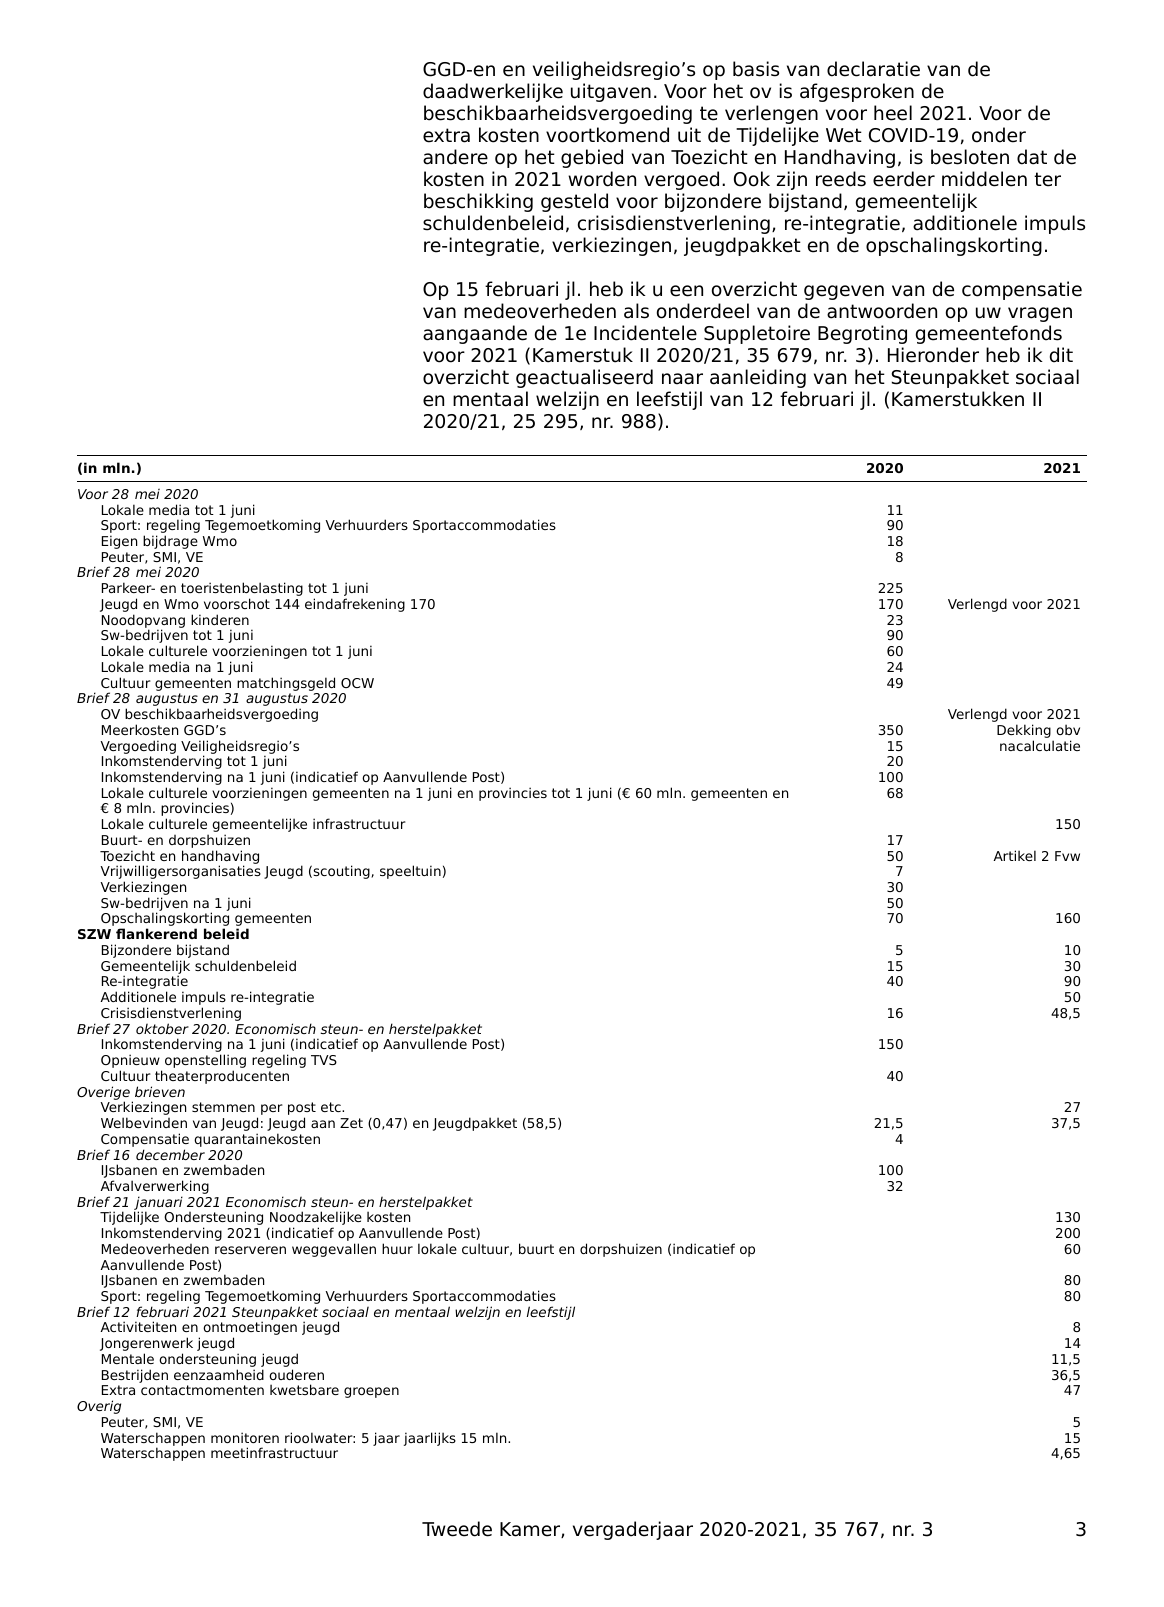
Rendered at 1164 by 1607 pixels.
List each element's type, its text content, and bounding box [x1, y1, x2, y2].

table_cell 50 [909, 990, 1087, 1006]
table_cell [77, 754, 94, 770]
table_cell [77, 959, 94, 974]
table_cell [909, 660, 1087, 675]
table_cell Activiteiten en ontmoetingen jeugd [94, 1320, 821, 1336]
table_cell 150 [821, 1037, 909, 1053]
table_cell [77, 1383, 94, 1399]
table_cell 36,5 [909, 1368, 1087, 1383]
table_cell [821, 927, 909, 943]
table_cell [909, 1195, 1087, 1210]
table_cell [77, 1242, 94, 1273]
table_cell [77, 1368, 94, 1383]
table_cell 17 [821, 833, 909, 848]
table_cell [909, 1305, 1087, 1320]
table_cell [77, 628, 94, 644]
table_cell Brief 21 januari 2021 Economisch steun- en herstelpakket [77, 1195, 821, 1210]
table_cell Opnieuw openstelling regeling TVS [94, 1053, 821, 1069]
table_cell [821, 1305, 909, 1320]
table_cell 32 [821, 1179, 909, 1194]
table_cell Inkomstenderving na 1 juni (indicatief op Aanvullende Post) [94, 770, 821, 786]
table_cell 10 [909, 943, 1087, 958]
table_cell 160 [909, 911, 1087, 927]
table_cell Welbevinden van Jeugd: Jeugd aan Zet (0,47) en Jeugdpakket (58,5) [94, 1116, 821, 1132]
table_cell Compensatie quarantainekosten [94, 1132, 821, 1147]
table_cell [77, 1163, 94, 1179]
table_cell Lokale media na 1 juni [94, 660, 821, 675]
table_cell 50 [821, 849, 909, 864]
table_cell [77, 723, 94, 738]
table_cell Artikel 2 Fvw [909, 849, 1087, 864]
table_cell 15 [821, 738, 909, 754]
table_cell [77, 1037, 94, 1053]
table_cell Vergoeding Veiligheidsregio’s [94, 738, 821, 754]
table_cell Eigen bijdrage Wmo [94, 534, 821, 549]
table_cell [909, 534, 1087, 549]
table_cell [77, 1415, 94, 1430]
table_cell Sport: regeling Tegemoetkoming Verhuurders Sportaccommodaties [94, 518, 821, 534]
table_cell 90 [821, 518, 909, 534]
table_cell [77, 849, 94, 864]
table_cell Lokale culturele voorzieningen gemeenten na 1 juni en provincies tot 1 juni (€ 60 mln. gemeenten en € 8 mln. provincies) [94, 786, 821, 817]
table_cell [909, 581, 1087, 597]
table_cell Inkomstenderving na 1 juni (indicatief op Aanvullende Post) [94, 1037, 821, 1053]
table_cell [909, 1069, 1087, 1084]
table_cell 50 [821, 896, 909, 911]
table_cell Buurt- en dorpshuizen [94, 833, 821, 848]
table_cell [821, 565, 909, 581]
table_cell Lokale media tot 1 juni [94, 503, 821, 518]
table_cell Additionele impuls re-integratie [94, 990, 821, 1006]
table_cell Mentale ondersteuning jeugd [94, 1352, 821, 1367]
table_cell Bijzondere bijstand [94, 943, 821, 958]
table_cell [909, 550, 1087, 565]
table_cell Brief 16 december 2020 [77, 1147, 821, 1163]
table_cell [77, 1069, 94, 1084]
table_cell [909, 675, 1087, 691]
table_cell [77, 786, 94, 817]
table_cell [77, 896, 94, 911]
table_cell [77, 833, 94, 848]
table_cell [77, 1352, 94, 1367]
table_cell SZW flankerend beleid [77, 927, 821, 943]
table_cell [77, 1446, 94, 1462]
table_cell [909, 1053, 1087, 1069]
table_cell 24 [821, 660, 909, 675]
table_cell 90 [821, 628, 909, 644]
table_cell Verkiezingen stemmen per post etc. [94, 1100, 821, 1116]
table_cell 68 [821, 786, 909, 817]
table_cell Re-integratie [94, 974, 821, 990]
table_cell OV beschikbaarheidsvergoeding [94, 707, 821, 723]
table_cell 4 [821, 1132, 909, 1147]
table_cell Inkomstenderving tot 1 juni [94, 754, 821, 770]
table_cell Brief 27 oktober 2020. Economisch steun- en herstelpakket [77, 1021, 821, 1037]
table_cell Lokale culturele voorzieningen tot 1 juni [94, 644, 821, 660]
table_cell [77, 1100, 94, 1116]
table_cell [77, 503, 94, 518]
table_cell [909, 518, 1087, 534]
table_cell 47 [909, 1383, 1087, 1399]
table_cell [77, 770, 94, 786]
table_cell [821, 1273, 909, 1289]
table_cell Verlengd voor 2021 [909, 597, 1087, 612]
table_cell 5 [821, 943, 909, 958]
table_cell IJsbanen en zwembaden [94, 1163, 821, 1179]
table_cell 100 [821, 1163, 909, 1179]
table_header (in mln.) [77, 456, 821, 481]
table_cell [909, 1084, 1087, 1100]
table_cell [909, 770, 1087, 786]
table_cell IJsbanen en zwembaden [94, 1273, 821, 1289]
table_cell [77, 1320, 94, 1336]
table_cell [909, 1132, 1087, 1147]
table_cell 170 [821, 597, 909, 612]
table_cell 40 [821, 1069, 909, 1084]
table_cell [821, 1320, 909, 1336]
table_cell Jongerenwerk jeugd [94, 1336, 821, 1352]
table_cell 11,5 [909, 1352, 1087, 1367]
table_cell Sw-bedrijven tot 1 juni [94, 628, 821, 644]
table_cell Noodopvang kinderen [94, 613, 821, 628]
table_cell [77, 1006, 94, 1021]
table_cell Cultuur theaterproducenten [94, 1069, 821, 1084]
table_cell Brief 28 mei 2020 [77, 565, 821, 581]
table_cell 16 [821, 1006, 909, 1021]
table_cell [77, 581, 94, 597]
table_cell [909, 927, 1087, 943]
table_cell [821, 1368, 909, 1383]
table_cell [909, 482, 1087, 502]
table_cell [821, 1383, 909, 1399]
table_cell 18 [821, 534, 909, 549]
table_cell [909, 613, 1087, 628]
table_cell 8 [821, 550, 909, 565]
table_cell [77, 1430, 94, 1446]
table_cell Tijdelijke Ondersteuning Noodzakelijke kosten [94, 1210, 821, 1226]
table_cell Jeugd en Wmo voorschot 144 eindafrekening 170 [94, 597, 821, 612]
table_cell Verlengd voor 2021 [909, 707, 1087, 723]
table_cell 23 [821, 613, 909, 628]
table_cell [821, 707, 909, 723]
table_cell [909, 691, 1087, 707]
table_cell 60 [821, 644, 909, 660]
table_cell Waterschappen meetinfrastructuur [94, 1446, 821, 1462]
table_header 2021 [909, 456, 1087, 481]
table_cell [909, 896, 1087, 911]
table_cell 37,5 [909, 1116, 1087, 1132]
table_cell Verkiezingen [94, 880, 821, 896]
table_cell 21,5 [821, 1116, 909, 1132]
table_cell [821, 1084, 909, 1100]
table_cell Sw-bedrijven na 1 juni [94, 896, 821, 911]
table_cell Peuter, SMI, VE [94, 1415, 821, 1430]
table_cell [77, 1289, 94, 1304]
table_cell Bestrijden eenzaamheid ouderen [94, 1368, 821, 1383]
table_cell [821, 1430, 909, 1446]
table_cell Lokale culturele gemeentelijke infrastructuur [94, 817, 821, 833]
table_cell Voor 28 mei 2020 [77, 482, 821, 502]
table_cell [821, 1336, 909, 1352]
table_cell 200 [909, 1226, 1087, 1242]
table_cell [77, 1116, 94, 1132]
table_cell [821, 1352, 909, 1367]
table_cell [77, 864, 94, 880]
table_cell Overig [77, 1399, 821, 1415]
table_cell Overige brieven [77, 1084, 821, 1100]
table_cell [821, 1053, 909, 1069]
table_cell 11 [821, 503, 909, 518]
table_cell [77, 1132, 94, 1147]
table_cell [821, 1446, 909, 1462]
table_cell Peuter, SMI, VE [94, 550, 821, 565]
table_cell [821, 1210, 909, 1226]
table_cell [909, 786, 1087, 817]
table_cell Opschalingskorting gemeenten [94, 911, 821, 927]
table_cell Dekking obv nacalculatie [909, 723, 1087, 754]
table_cell Sport: regeling Tegemoetkoming Verhuurders Sportaccommodaties [94, 1289, 821, 1304]
table_cell Inkomstenderving 2021 (indicatief op Aanvullende Post) [94, 1226, 821, 1242]
table_cell [909, 1179, 1087, 1194]
table_cell [77, 644, 94, 660]
table_cell [77, 660, 94, 675]
table_cell 30 [821, 880, 909, 896]
table_cell [77, 675, 94, 691]
table_cell 90 [909, 974, 1087, 990]
table_cell 150 [909, 817, 1087, 833]
table_cell [821, 1399, 909, 1415]
table_cell [77, 1053, 94, 1069]
table_cell [77, 707, 94, 723]
table_cell [821, 1226, 909, 1242]
table_cell 80 [909, 1273, 1087, 1289]
table_cell [909, 565, 1087, 581]
table_cell [77, 990, 94, 1006]
table_cell 70 [821, 911, 909, 927]
table_cell 20 [821, 754, 909, 770]
table_cell [77, 534, 94, 549]
table_cell [909, 1037, 1087, 1053]
table_cell [77, 597, 94, 612]
table_cell 130 [909, 1210, 1087, 1226]
table_cell [77, 1273, 94, 1289]
table_cell Gemeentelijk schuldenbeleid [94, 959, 821, 974]
table_cell [77, 880, 94, 896]
table_cell 100 [821, 770, 909, 786]
table_cell 40 [821, 974, 909, 990]
table_cell [821, 817, 909, 833]
table_cell [77, 518, 94, 534]
table_cell Crisisdienstverlening [94, 1006, 821, 1021]
table_cell [909, 833, 1087, 848]
table_cell [909, 644, 1087, 660]
table_cell [77, 817, 94, 833]
table_cell [909, 754, 1087, 770]
table_cell [77, 613, 94, 628]
table_cell 350 [821, 723, 909, 738]
table_cell 8 [909, 1320, 1087, 1336]
table_cell [909, 880, 1087, 896]
table_cell [821, 990, 909, 1006]
table_cell 15 [909, 1430, 1087, 1446]
table_cell [909, 1163, 1087, 1179]
table_cell [77, 1210, 94, 1226]
table_cell [77, 550, 94, 565]
table_cell [77, 911, 94, 927]
table_header 2020 [821, 456, 909, 481]
table_cell [77, 1226, 94, 1242]
table_cell 15 [821, 959, 909, 974]
text Op 15 februari jl. heb ik u een overzicht gegeven van de compensatie van medeoverheden als onderdeel van de antwoorden op uw vragen aangaande de 1e Incidentele Suppletoire Begroting gemeentefonds voor 2021 (Kamerstuk II 2020/21, 35 679, nr. 3). Hieronder heb ik dit overzicht geactualiseerd naar aanleiding van het Steunpakket sociaal en mentaal welzijn en leefstijl van 12 februari jl. (Kamerstukken II 2020/21, 25 295, nr. 988). [422, 279, 1087, 433]
table_cell [821, 1100, 909, 1116]
table_cell Afvalverwerking [94, 1179, 821, 1194]
table_cell Extra contactmomenten kwetsbare groepen [94, 1383, 821, 1399]
table_cell [909, 1399, 1087, 1415]
table_cell Cultuur gemeenten matchingsgeld OCW [94, 675, 821, 691]
table_cell Medeoverheden reserveren weggevallen huur lokale cultuur, buurt en dorpshuizen (indicatief op Aanvullende Post) [94, 1242, 821, 1273]
table_cell [821, 1415, 909, 1430]
table_cell [821, 1147, 909, 1163]
table_cell [821, 1289, 909, 1304]
table_cell 5 [909, 1415, 1087, 1430]
table_cell 225 [821, 581, 909, 597]
table_cell Waterschappen monitoren rioolwater: 5 jaar jaarlijks 15 mln. [94, 1430, 821, 1446]
table_cell Vrijwilligersorganisaties Jeugd (scouting, speeltuin) [94, 864, 821, 880]
table_cell [909, 1147, 1087, 1163]
table_cell Meerkosten GGD’s [94, 723, 821, 738]
table_cell [909, 628, 1087, 644]
table_cell Brief 28 augustus en 31 augustus 2020 [77, 691, 821, 707]
table_cell 4,65 [909, 1446, 1087, 1462]
table_cell [821, 1195, 909, 1210]
table_cell 80 [909, 1289, 1087, 1304]
table_cell [77, 738, 94, 754]
table_cell [77, 1336, 94, 1352]
table_cell [821, 482, 909, 502]
table_cell Parkeer- en toeristenbelasting tot 1 juni [94, 581, 821, 597]
table_cell [821, 1021, 909, 1037]
table_cell 27 [909, 1100, 1087, 1116]
table_cell Brief 12 februari 2021 Steunpakket sociaal en mentaal welzijn en leefstijl [77, 1305, 821, 1320]
table_cell [909, 864, 1087, 880]
table_cell [909, 503, 1087, 518]
table_cell [77, 974, 94, 990]
table_cell 30 [909, 959, 1087, 974]
table_cell [77, 943, 94, 958]
table_cell [909, 1021, 1087, 1037]
table_cell [821, 691, 909, 707]
table_cell [821, 1242, 909, 1273]
table_cell 7 [821, 864, 909, 880]
table_cell 49 [821, 675, 909, 691]
text GGD-en en veiligheidsregio’s op basis van declaratie van de daadwerkelijke uitgaven. Voor het ov is afgesproken de beschikbaarheidsvergoeding te verlengen voor heel 2021. Voor de extra kosten voortkomend uit de Tijdelijke Wet COVID-19, onder andere op het gebied van Toezicht en Handhaving, is besloten dat de kosten in 2021 worden vergoed. Ook zijn reeds eerder middelen ter beschikking gesteld voor bijzondere bijstand, gemeentelijk schuldenbeleid, crisisdienstverlening, re-integratie, additionele impuls re-integratie, verkiezingen, jeugdpakket en de opschalingskorting. [422, 59, 1087, 257]
table_cell Toezicht en handhaving [94, 849, 821, 864]
table_cell 14 [909, 1336, 1087, 1352]
table_cell 60 [909, 1242, 1087, 1273]
table_cell [77, 1179, 94, 1194]
table_cell 48,5 [909, 1006, 1087, 1021]
